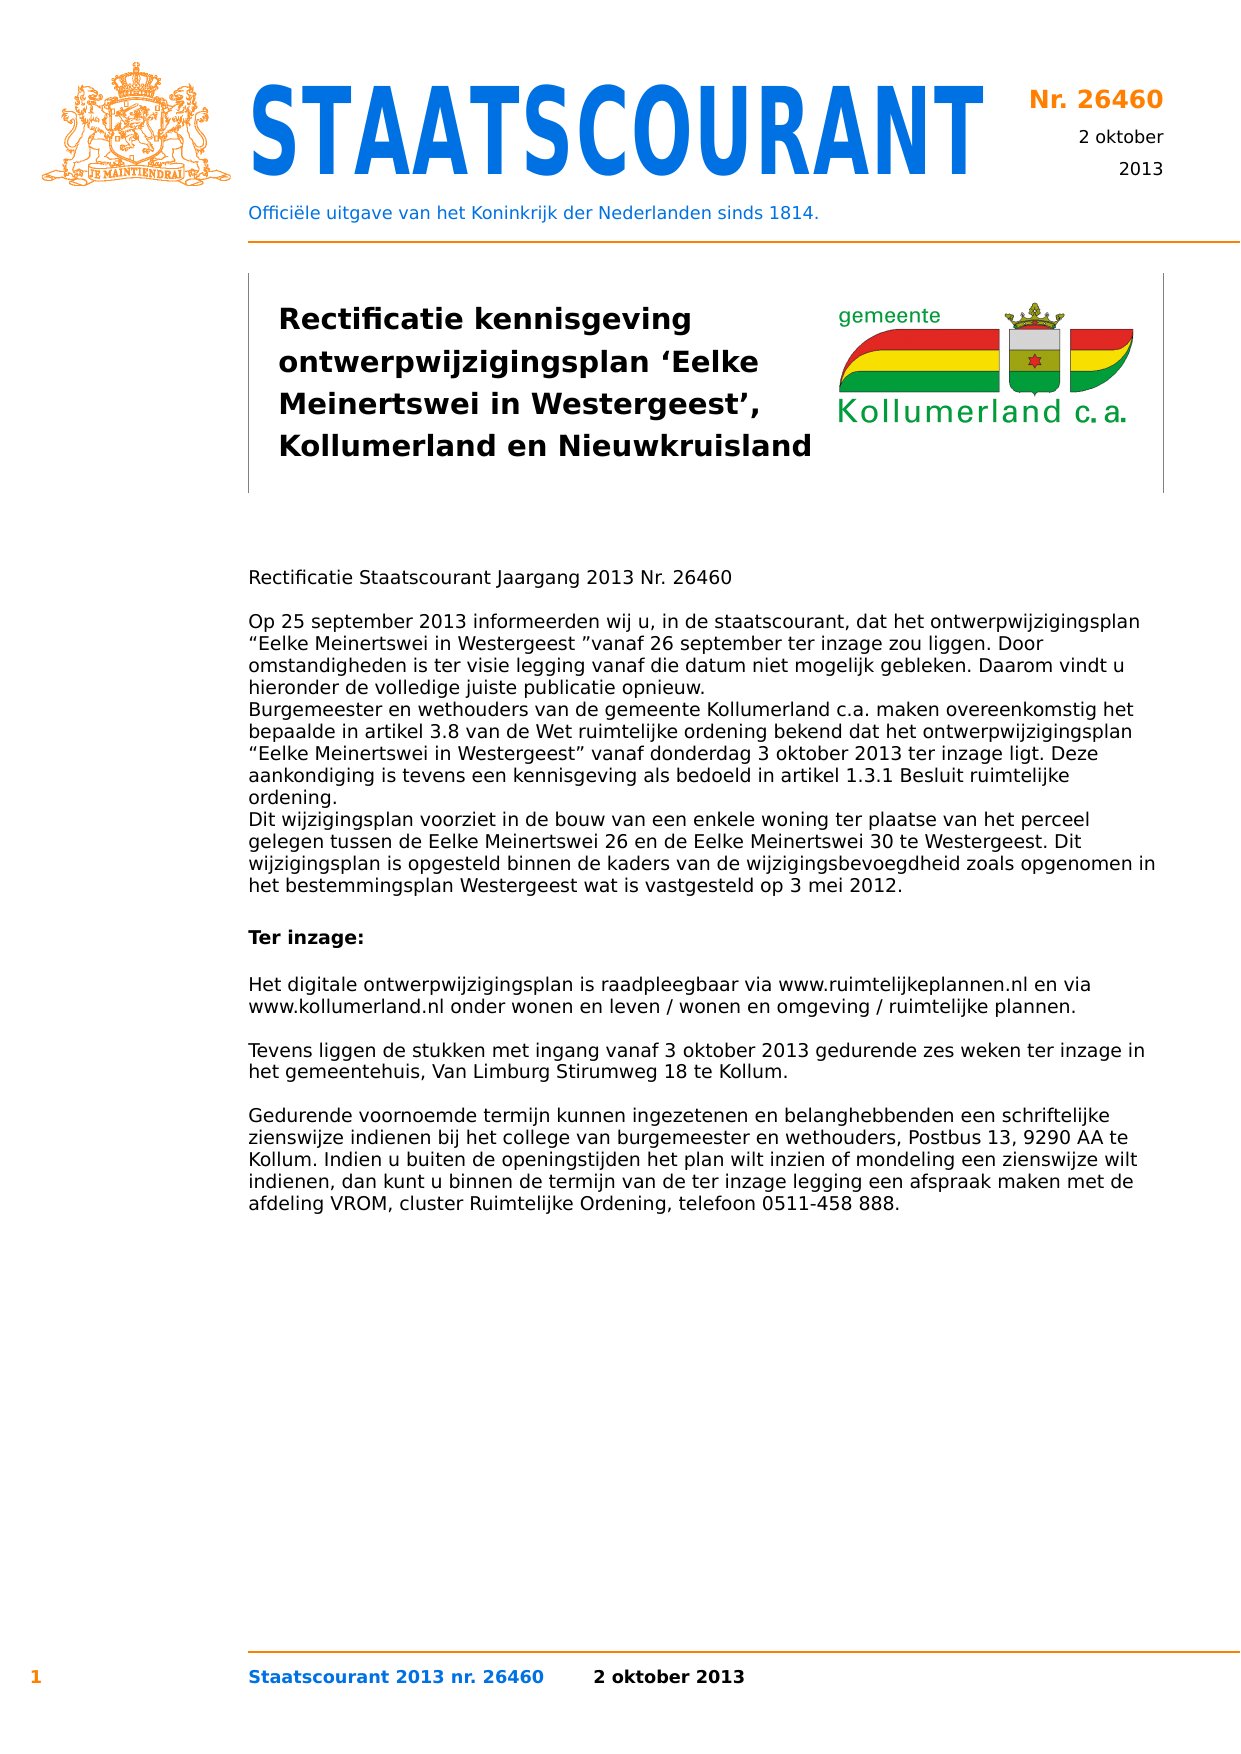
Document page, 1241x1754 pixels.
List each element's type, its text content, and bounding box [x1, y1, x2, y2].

table_header STAATSCOURANT [248, 62, 998, 203]
subtitle Rectificatie kennisgeving ontwerpwijzigingsplan ‘Eelke Meinertswei in Westergeest’, Kollumerland en Nieuwkruisland [249, 273, 1163, 493]
table_cell 2013 [998, 153, 1240, 203]
table_cell Officiële uitgave van het Koninkrijk der Nederlanden sinds 1814. [248, 203, 1240, 241]
text Tevens liggen de stukken met ingang vanaf 3 oktober 2013 gedurende zes weken ter inzage in het gemeentehuis, Van Limburg Stirumweg 18 te Kollum. [248, 1039, 1163, 1083]
text Burgemeester en wethouders van de gemeente Kollumerland c.a. maken overeenkomstig het bepaalde in artikel 3.8 van de Wet ruimtelijke ordening bekend dat het ontwerpwijzigingsplan “Eelke Meinertswei in Westergeest” vanaf donderdag 3 oktober 2013 ter inzage ligt. Deze aankondiging is tevens een kennisgeving als bedoeld in artikel 1.3.1 Besluit ruimtelijke ordening. [248, 699, 1163, 809]
text Gedurende voornoemde termijn kunnen ingezetenen en belanghebbenden een schriftelijke zienswijze indienen bij het college van burgemeester en wethouders, Postbus 13, 9290 AA te Kollum. Indien u buiten de openingstijden het plan wilt inzien of mondeling een zienswijze wilt indienen, dan kunt u binnen de termijn van de ter inzage legging een afspraak maken met de afdeling VROM, cluster Ruimtelijke Ordening, telefoon 0511-458 888. [248, 1105, 1163, 1215]
picture [41, 62, 231, 186]
text Het digitale ontwerpwijzigingsplan is raadpleegbaar via www.ruimtelijkeplannen.nl en via www.kollumerland.nl onder wonen en leven / wonen en omgeving / ruimtelijke plannen. [248, 974, 1163, 1018]
text Op 25 september 2013 informeerden wij u, in de staatscourant, dat het ontwerpwijzigingsplan “Eelke Meinertswei in Westergeest ”vanaf 26 september ter inzage zou liggen. Door omstandigheden is ter visie legging vanaf die datum niet mogelijk gebleken. Daarom vindt u hieronder de volledige juiste publicatie opnieuw. [248, 611, 1163, 699]
picture [838, 302, 1134, 427]
subtitle Ter inzage: [248, 927, 1163, 949]
table_header [25, 62, 248, 241]
text Dit wijzigingsplan voorziet in de bouw van een enkele woning ter plaatse van het perceel gelegen tussen de Eelke Meinertswei 26 en de Eelke Meinertswei 30 te Westergeest. Dit wijzigingsplan is opgesteld binnen de kaders van de wijzigingsbevoegdheid zoals opgenomen in het bestemmingsplan Westergeest wat is vastgesteld op 3 mei 2012. [248, 809, 1163, 897]
text Rectificatie Staatscourant Jaargang 2013 Nr. 26460 [248, 567, 1163, 589]
table_cell 2 oktober [998, 121, 1240, 153]
table_header Nr. 26460 [998, 62, 1240, 121]
